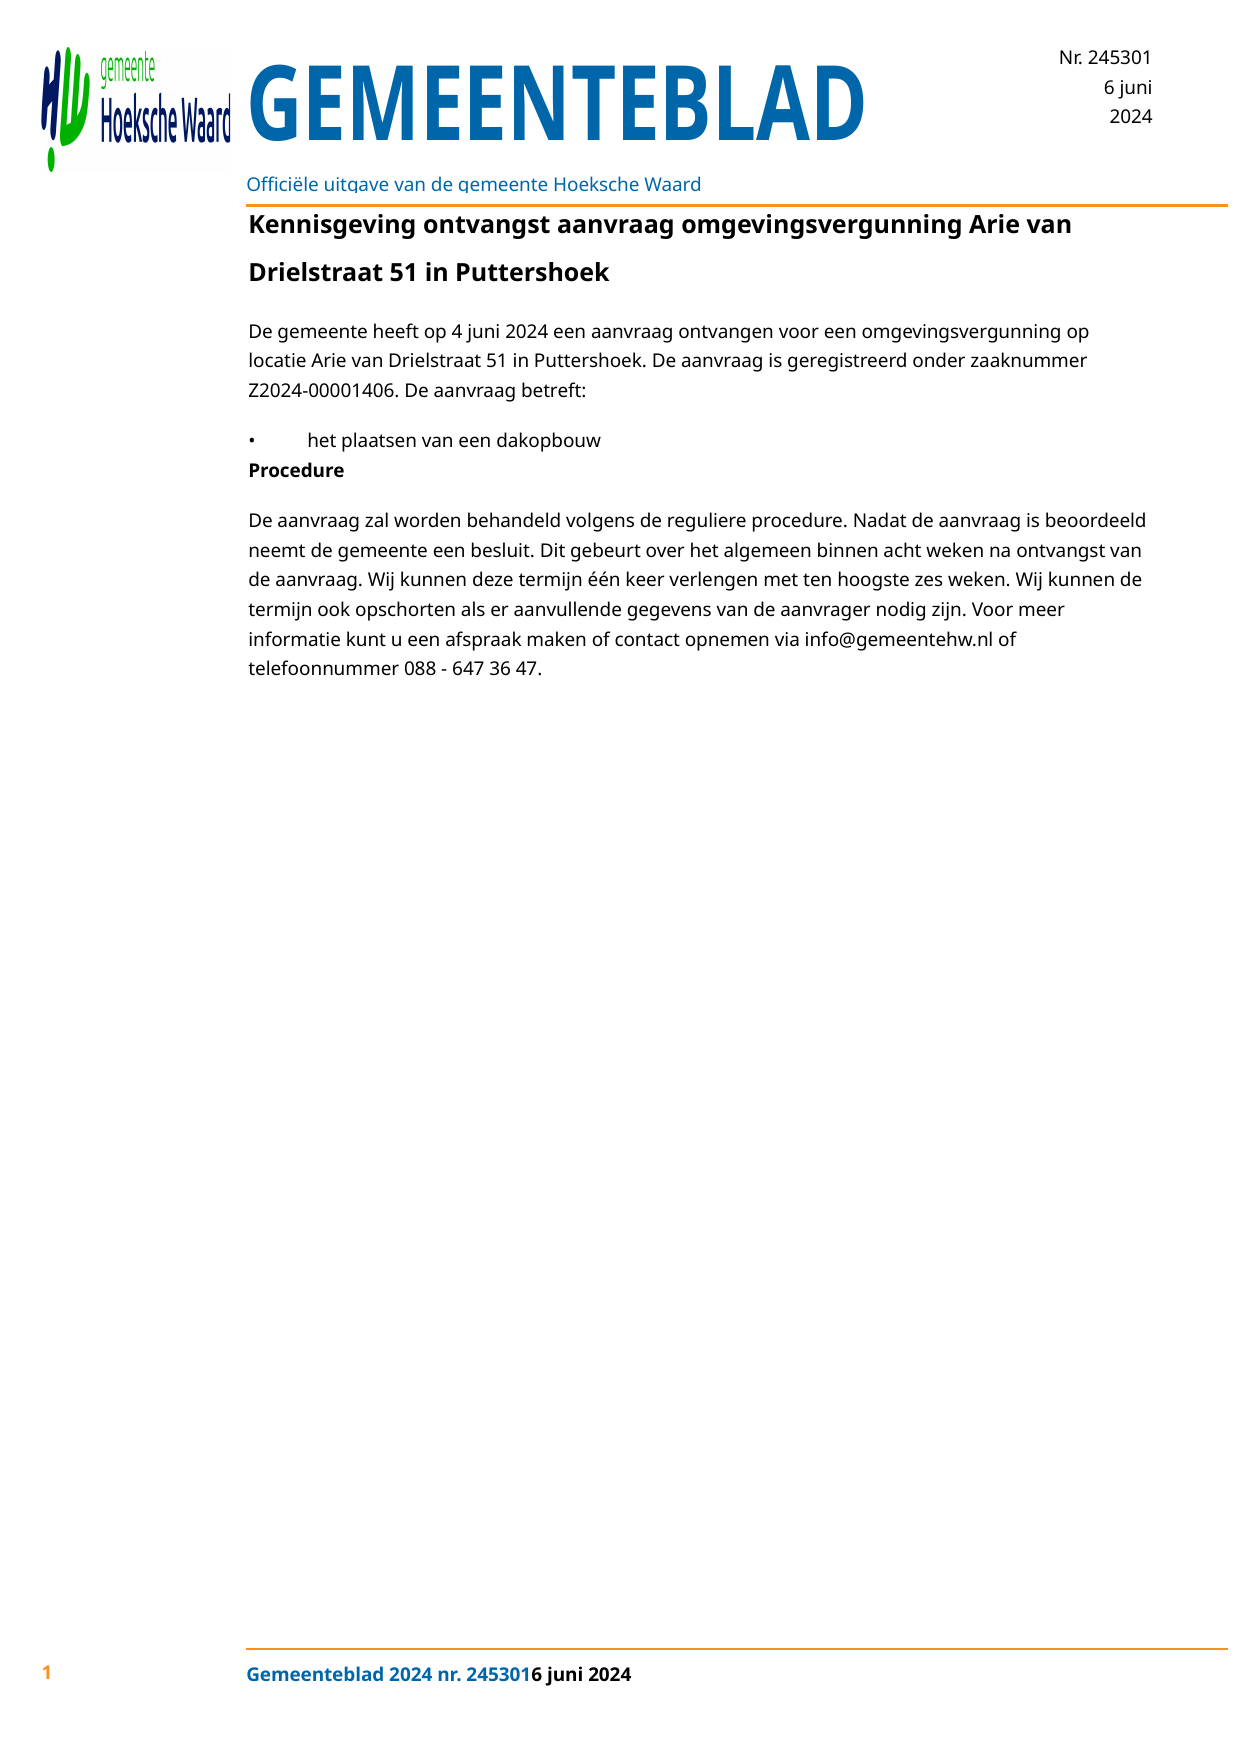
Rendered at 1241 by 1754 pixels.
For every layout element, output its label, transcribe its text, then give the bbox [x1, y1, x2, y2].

text Procedure [248, 457, 1152, 483]
picture [41, 47, 231, 172]
list het plaatsen van een dakopbouw [248, 427, 1152, 453]
text De aanvraag zal worden behandeld volgens de reguliere procedure. Nadat de aanvraag is beoordeeld neemt de gemeente een besluit. Dit gebeurt over het algemeen binnen acht weken na ontvangst van de aanvraag. Wij kunnen deze termijn één keer verlengen met ten hoogste zes weken. Wij kunnen de termijn ook opschorten als er aanvullende gegevens van de aanvrager nodig zijn. Voor meer informatie kunt u een afspraak maken of contact opnemen via info@gemeentehw.nl of telefoonnummer 088 - 647 36 47. [248, 507, 1152, 681]
text Kennisgeving ontvangst aanvraag omgevingsvergunning Arie van Drielstraat 51 in Puttershoek [248, 207, 1152, 288]
text De gemeente heeft op 4 juni 2024 een aanvraag ontvangen voor een omgevingsvergunning op locatie Arie van Drielstraat 51 in Puttershoek. De aanvraag is geregistreerd onder zaaknummer Z2024-00001406. De aanvraag betreft: [248, 318, 1152, 403]
